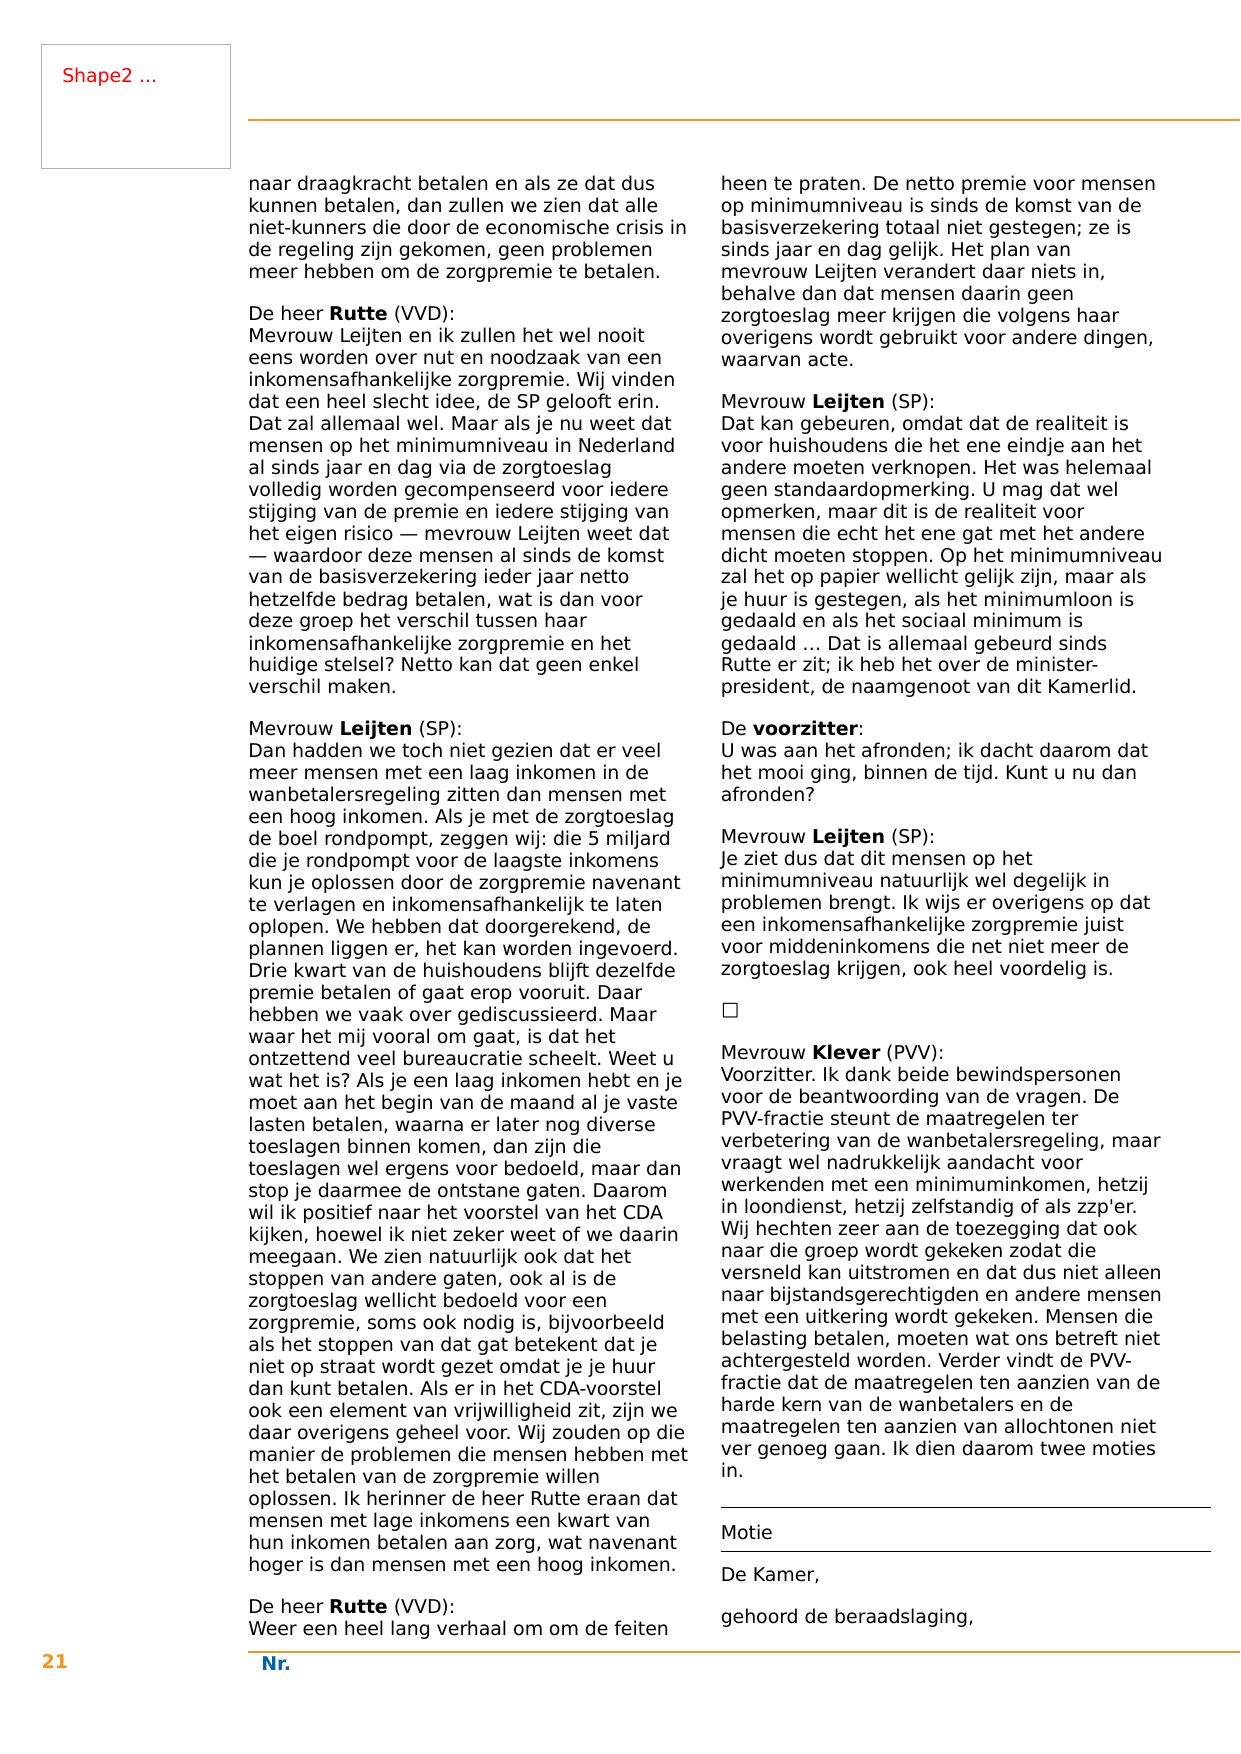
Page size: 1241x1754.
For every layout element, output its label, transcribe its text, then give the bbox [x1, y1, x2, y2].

text ⬜ [721, 1000, 1163, 1022]
text De heer Rutte (VVD): [248, 1596, 691, 1617]
text Dan hadden we toch niet gezien dat er veel meer mensen met een laag inkomen in de wanbetalersregeling zitten dan mensen met een hoog inkomen. Als je met de zorgtoeslag de boel rondpompt, zeggen wij: die 5 miljard die je rondpompt voor de laagste inkomens kun je oplossen door de zorgpremie navenant te verlagen en inkomensafhankelijk te laten oplopen. We hebben dat doorgerekend, de plannen liggen er, het kan worden ingevoerd. Drie kwart van de huishoudens blijft dezelfde premie betalen of gaat erop vooruit. Daar hebben we vaak over gediscussieerd. Maar waar het mij vooral om gaat, is dat het ontzettend veel bureaucratie scheelt. Weet u wat het is? Als je een laag inkomen hebt en je moet aan het begin van de maand al je vaste lasten betalen, waarna er later nog diverse toeslagen binnen komen, dan zijn die toeslagen wel ergens voor bedoeld, maar dan stop je daarmee de ontstane gaten. Daarom wil ik positief naar het voorstel van het CDA kijken, hoewel ik niet zeker weet of we daarin meegaan. We zien natuurlijk ook dat het stoppen van andere gaten, ook al is de zorgtoeslag wellicht bedoeld voor een zorgpremie, soms ook nodig is, bijvoorbeeld als het stoppen van dat gat betekent dat je niet op straat wordt gezet omdat je je huur dan kunt betalen. Als er in het CDA-voorstel ook een element van vrijwilligheid zit, zijn we daar overigens geheel voor. Wij zouden op die manier de problemen die mensen hebben met het betalen van de zorgpremie willen oplossen. Ik herinner de heer Rutte eraan dat mensen met lage inkomens een kwart van hun inkomen betalen aan zorg, wat navenant hoger is dan mensen met een hoog inkomen. [248, 740, 691, 1576]
text Mevrouw Leijten (SP): [721, 391, 1163, 413]
text heen te praten. De netto premie voor mensen op minimumniveau is sinds de komst van de basisverzekering totaal niet gestegen; ze is sinds jaar en dag gelijk. Het plan van mevrouw Leijten verandert daar niets in, behalve dan dat mensen daarin geen zorgtoeslag meer krijgen die volgens haar overigens wordt gebruikt voor andere dingen, waarvan acte. [721, 173, 1163, 371]
text Mevrouw Klever (PVV): [721, 1042, 1163, 1064]
text Mevrouw Leijten (SP): [248, 718, 691, 740]
text De heer Rutte (VVD): [248, 303, 691, 325]
text Mevrouw Leijten (SP): [721, 826, 1163, 848]
text Weer een heel lang verhaal om om de feiten [248, 1617, 691, 1639]
text naar draagkracht betalen en als ze dat dus kunnen betalen, dan zullen we zien dat alle niet-kunners die door de economische crisis in de regeling zijn gekomen, geen problemen meer hebben om de zorgpremie te betalen. [248, 173, 691, 283]
text Motie [721, 1522, 1163, 1543]
text De Kamer, [721, 1563, 1163, 1586]
text U was aan het afronden; ik dacht daarom dat het mooi ging, binnen de tijd. Kunt u nu dan afronden? [721, 740, 1163, 806]
text Dat kan gebeuren, omdat dat de realiteit is voor huishoudens die het ene eindje aan het andere moeten verknopen. Het was helemaal geen standaardopmerking. U mag dat wel opmerken, maar dit is de realiteit voor mensen die echt het ene gat met het andere dicht moeten stoppen. Op het minimumniveau zal het op papier wellicht gelijk zijn, maar als je huur is gestegen, als het minimumloon is gedaald en als het sociaal minimum is gedaald … Dat is allemaal gebeurd sinds Rutte er zit; ik heb het over de minister-president, de naamgenoot van dit Kamerlid. [721, 413, 1163, 698]
text Mevrouw Leijten en ik zullen het wel nooit eens worden over nut en noodzaak van een inkomensafhankelijke zorgpremie. Wij vinden dat een heel slecht idee, de SP gelooft erin. Dat zal allemaal wel. Maar als je nu weet dat mensen op het minimumniveau in Nederland al sinds jaar en dag via de zorgtoeslag volledig worden gecompenseerd voor iedere stijging van de premie en iedere stijging van het eigen risico — mevrouw Leijten weet dat — waardoor deze mensen al sinds de komst van de basisverzekering ieder jaar netto hetzelfde bedrag betalen, wat is dan voor deze groep het verschil tussen haar inkomensafhankelijke zorgpremie en het huidige stelsel? Netto kan dat geen enkel verschil maken. [248, 325, 691, 698]
text gehoord de beraadslaging, [721, 1606, 1163, 1627]
text Je ziet dus dat dit mensen op het minimumniveau natuurlijk wel degelijk in problemen brengt. Ik wijs er overigens op dat een inkomensafhankelijke zorgpremie juist voor middeninkomens die net niet meer de zorgtoeslag krijgen, ook heel voordelig is. [721, 848, 1163, 980]
text Voorzitter. Ik dank beide bewindspersonen voor de beantwoording van de vragen. De PVV-fractie steunt de maatregelen ter verbetering van de wanbetalersregeling, maar vraagt wel nadrukkelijk aandacht voor werkenden met een minimuminkomen, hetzij in loondienst, hetzij zelfstandig of als zzp'er. Wij hechten zeer aan de toezegging dat ook naar die groep wordt gekeken zodat die versneld kan uitstromen en dat dus niet alleen naar bijstandsgerechtigden en andere mensen met een uitkering wordt gekeken. Mensen die belasting betalen, moeten wat ons betreft niet achtergesteld worden. Verder vindt de PVV-fractie dat de maatregelen ten aanzien van de harde kern van de wanbetalers en de maatregelen ten aanzien van allochtonen niet ver genoeg gaan. Ik dien daarom twee moties in. [721, 1064, 1163, 1482]
text De voorzitter: [721, 718, 1163, 740]
